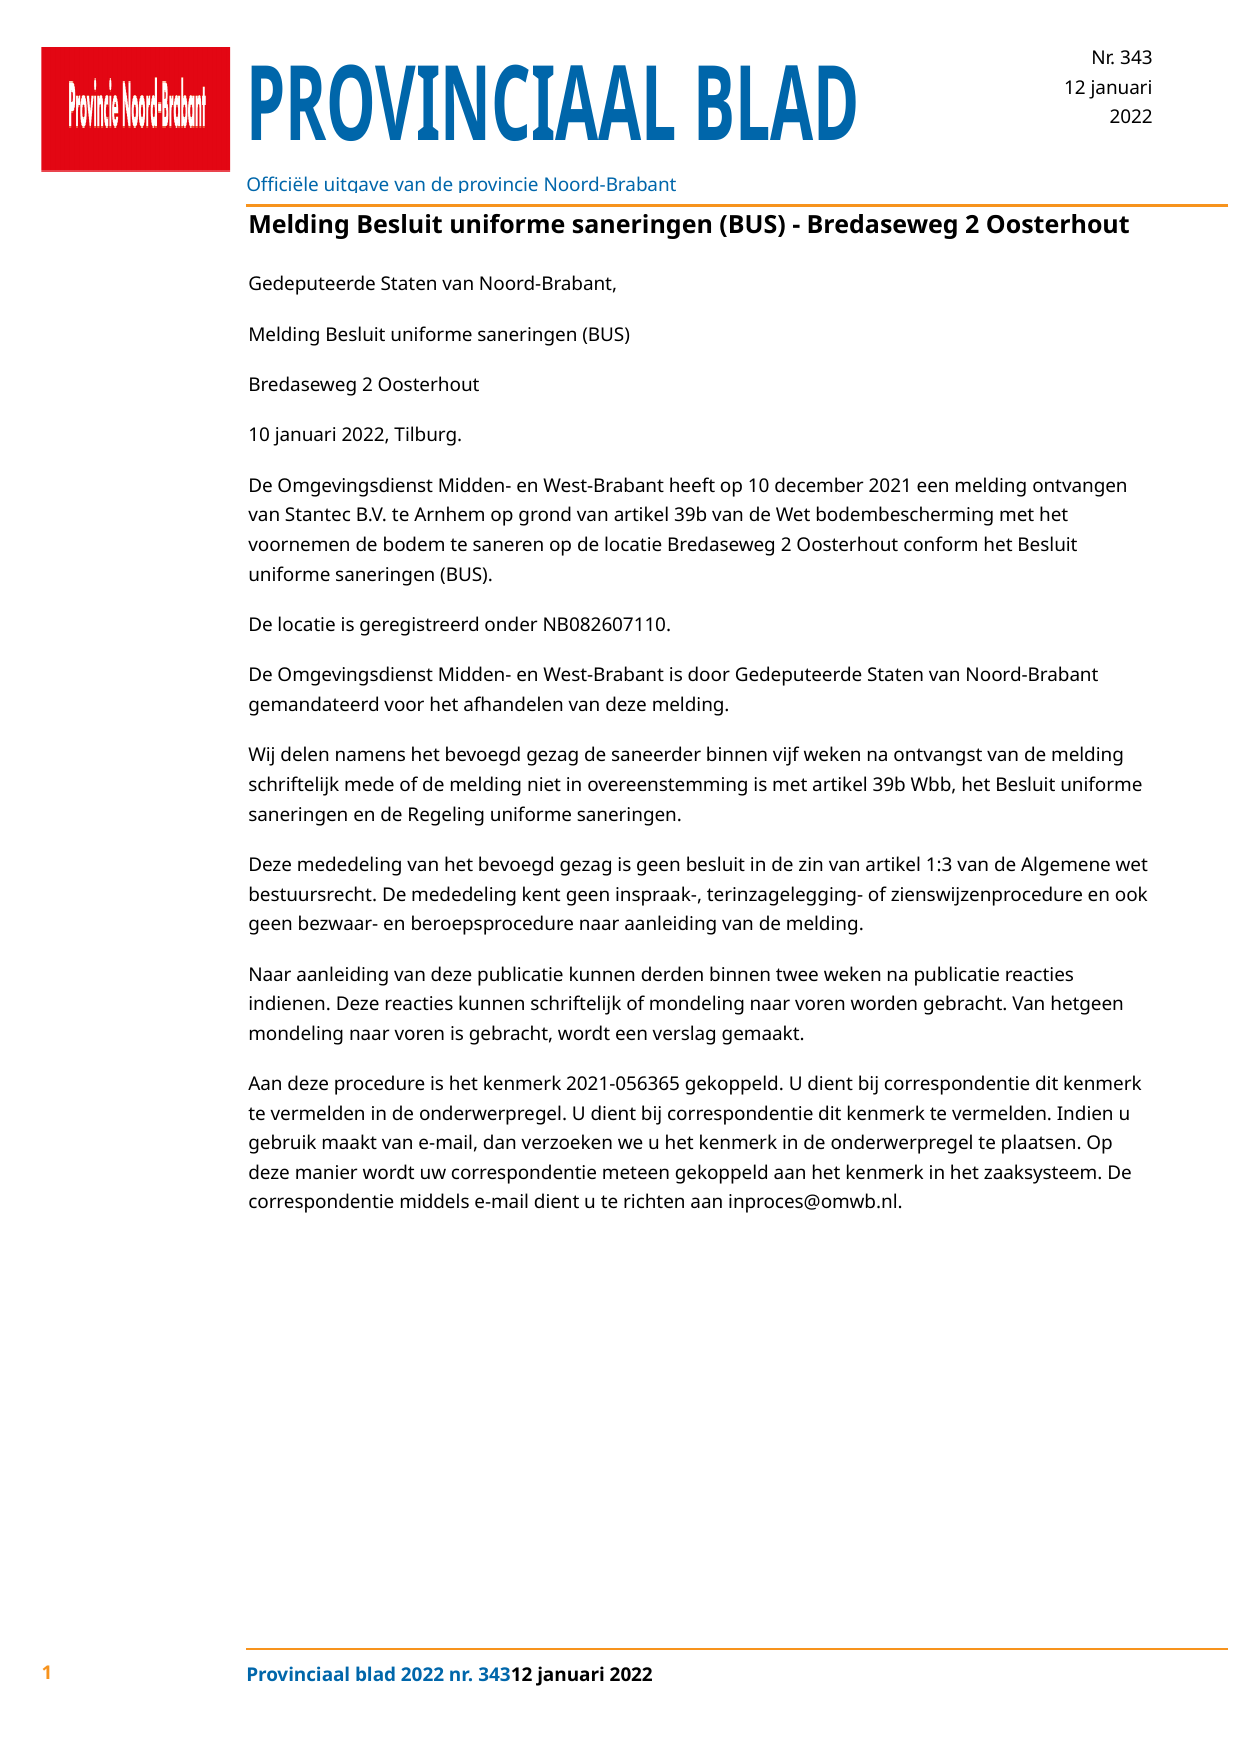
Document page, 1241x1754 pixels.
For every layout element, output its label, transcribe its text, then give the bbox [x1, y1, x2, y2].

text De locatie is geregistreerd onder NB082607110. [248, 611, 1152, 637]
text Bredaseweg 2 Oosterhout [248, 371, 1152, 397]
text De Omgevingsdienst Midden- en West-Brabant heeft op 10 december 2021 een melding ontvangen van Stantec B.V. te Arnhem op grond van artikel 39b van de Wet bodembescherming met het voornemen de bodem te saneren op de locatie Bredaseweg 2 Oosterhout conform het Besluit uniforme saneringen (BUS). [248, 472, 1152, 586]
text Naar aanleiding van deze publicatie kunnen derden binnen twee weken na publicatie reacties indienen. Deze reacties kunnen schriftelijk of mondeling naar voren worden gebracht. Van hetgeen mondeling naar voren is gebracht, wordt een verslag gemaakt. [248, 961, 1152, 1046]
text Wij delen namens het bevoegd gezag de saneerder binnen vijf weken na ontvangst van de melding schriftelijk mede of de melding niet in overeenstemming is met artikel 39b Wbb, het Besluit uniforme saneringen en de Regeling uniforme saneringen. [248, 742, 1152, 826]
text Aan deze procedure is het kenmerk 2021-056365 gekoppeld. U dient bij correspondentie dit kenmerk te vermelden in de onderwerpregel. U dient bij correspondentie dit kenmerk te vermelden. Indien u gebruik maakt van e-mail, dan verzoeken we u het kenmerk in de onderwerpregel te plaatsen. Op deze manier wordt uw correspondentie meteen gekoppeld aan het kenmerk in het zaaksysteem. De correspondentie middels e-mail dient u te richten aan inproces@omwb.nl. [248, 1070, 1152, 1214]
text Melding Besluit uniforme saneringen (BUS) - Bredaseweg 2 Oosterhout [248, 207, 1152, 241]
text De Omgevingsdienst Midden- en West-Brabant is door Gedeputeerde Staten van Noord-Brabant gemandateerd voor het afhandelen van deze melding. [248, 662, 1152, 717]
picture [41, 47, 231, 172]
text Gedeputeerde Staten van Noord-Brabant, [248, 270, 1152, 296]
text Melding Besluit uniforme saneringen (BUS) [248, 321, 1152, 346]
text Deze mededeling van het bevoegd gezag is geen besluit in de zin van artikel 1:3 van de Algemene wet bestuursrecht. De mededeling kent geen inspraak-, terinzagelegging- of zienswijzenprocedure en ook geen bezwaar- en beroepsprocedure naar aanleiding van de melding. [248, 851, 1152, 936]
text 10 januari 2022, Tilburg. [248, 422, 1152, 447]
